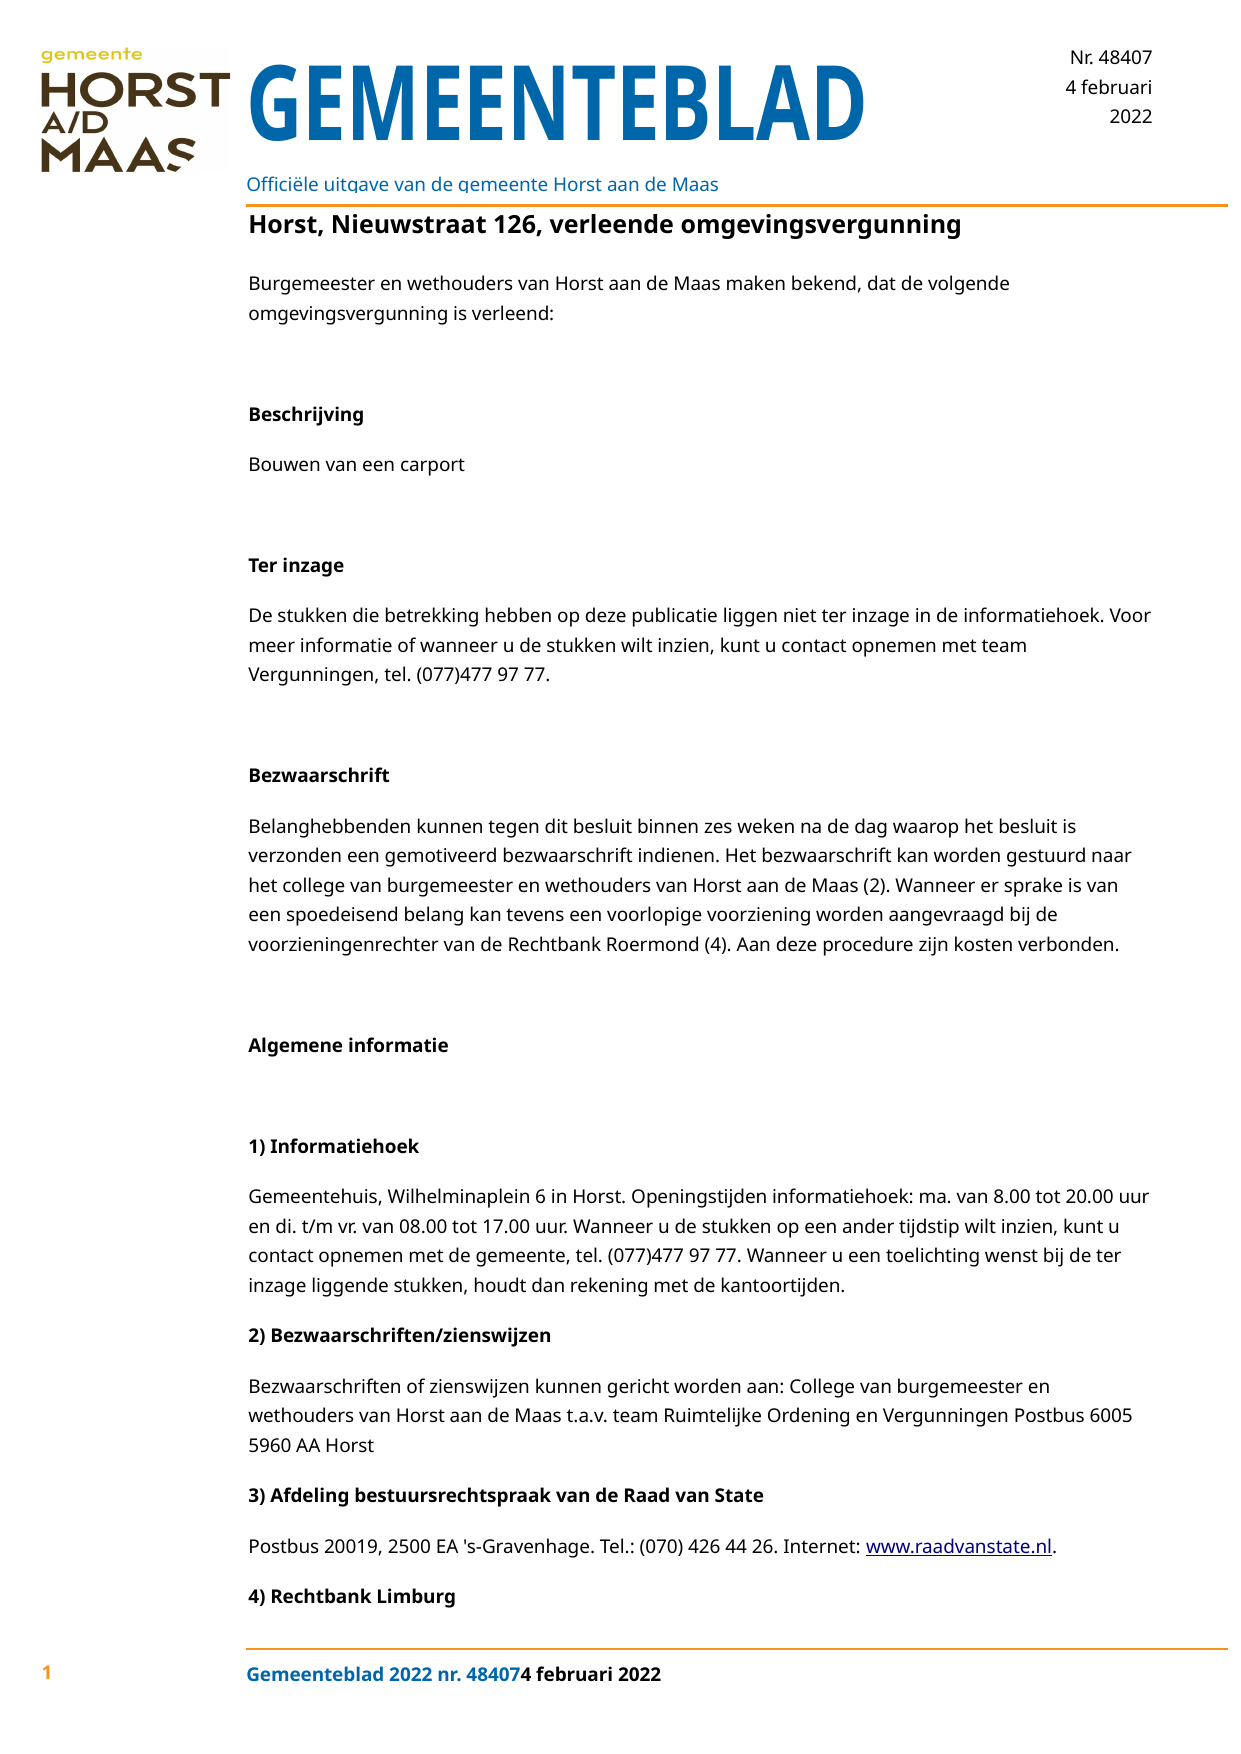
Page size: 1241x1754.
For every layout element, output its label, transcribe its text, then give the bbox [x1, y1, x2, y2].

text 1) Informatiehoek [248, 1133, 1152, 1158]
text 3) Afdeling bestuursrechtspraak van de Raad van State [248, 1482, 1152, 1508]
text Horst, Nieuwstraat 126, verleende omgevingsvergunning [248, 207, 1152, 241]
text Algemene informatie [248, 1032, 1152, 1058]
text Burgemeester en wethouders van Horst aan de Maas maken bekend, dat de volgende omgevingsvergunning is verleend: [248, 270, 1152, 326]
text Bezwaarschrift [248, 762, 1152, 788]
text Gemeentehuis, Wilhelminaplein 6 in Horst. Openingstijden informatiehoek: ma. van 8.00 tot 20.00 uur en di. t/m vr. van 08.00 tot 17.00 uur. Wanneer u de stukken op een ander tijdstip wilt inzien, kunt u contact opnemen met de gemeente, tel. (077)477 97 77. Wanneer u een toelichting wenst bij de ter inzage liggende stukken, houdt dan rekening met de kantoortijden. [248, 1183, 1152, 1298]
picture [41, 47, 231, 172]
text Bouwen van een carport [248, 451, 1152, 477]
text Beschrijving [248, 401, 1152, 426]
text De stukken die betrekking hebben op deze publicatie liggen niet ter inzage in de informatiehoek. Voor meer informatie of wanneer u de stukken wilt inzien, kunt u contact opnemen met team Vergunningen, tel. (077)477 97 77. [248, 602, 1152, 687]
text Belanghebbenden kunnen tegen dit besluit binnen zes weken na de dag waarop het besluit is verzonden een gemotiveerd bezwaarschrift indienen. Het bezwaarschrift kan worden gestuurd naar het college van burgemeester en wethouders van Horst aan de Maas (2). Wanneer er sprake is van een spoedeisend belang kan tevens een voorlopige voorziening worden aangevraagd bij de voorzieningenrechter van de Rechtbank Roermond (4). Aan deze procedure zijn kosten verbonden. [248, 813, 1152, 957]
text Bezwaarschriften of zienswijzen kunnen gericht worden aan: College van burgemeester en wethouders van Horst aan de Maas t.a.v. team Ruimtelijke Ordening en Vergunningen Postbus 6005 5960 AA Horst [248, 1373, 1152, 1458]
text Postbus 20019, 2500 EA 's-Gravenhage. Tel.: (070) 426 44 26. Internet: www.raadvanstate.nl. [248, 1533, 1152, 1558]
text Ter inzage [248, 552, 1152, 578]
text 2) Bezwaarschriften/zienswijzen [248, 1322, 1152, 1348]
text 4) Rechtbank Limburg [248, 1583, 1152, 1609]
